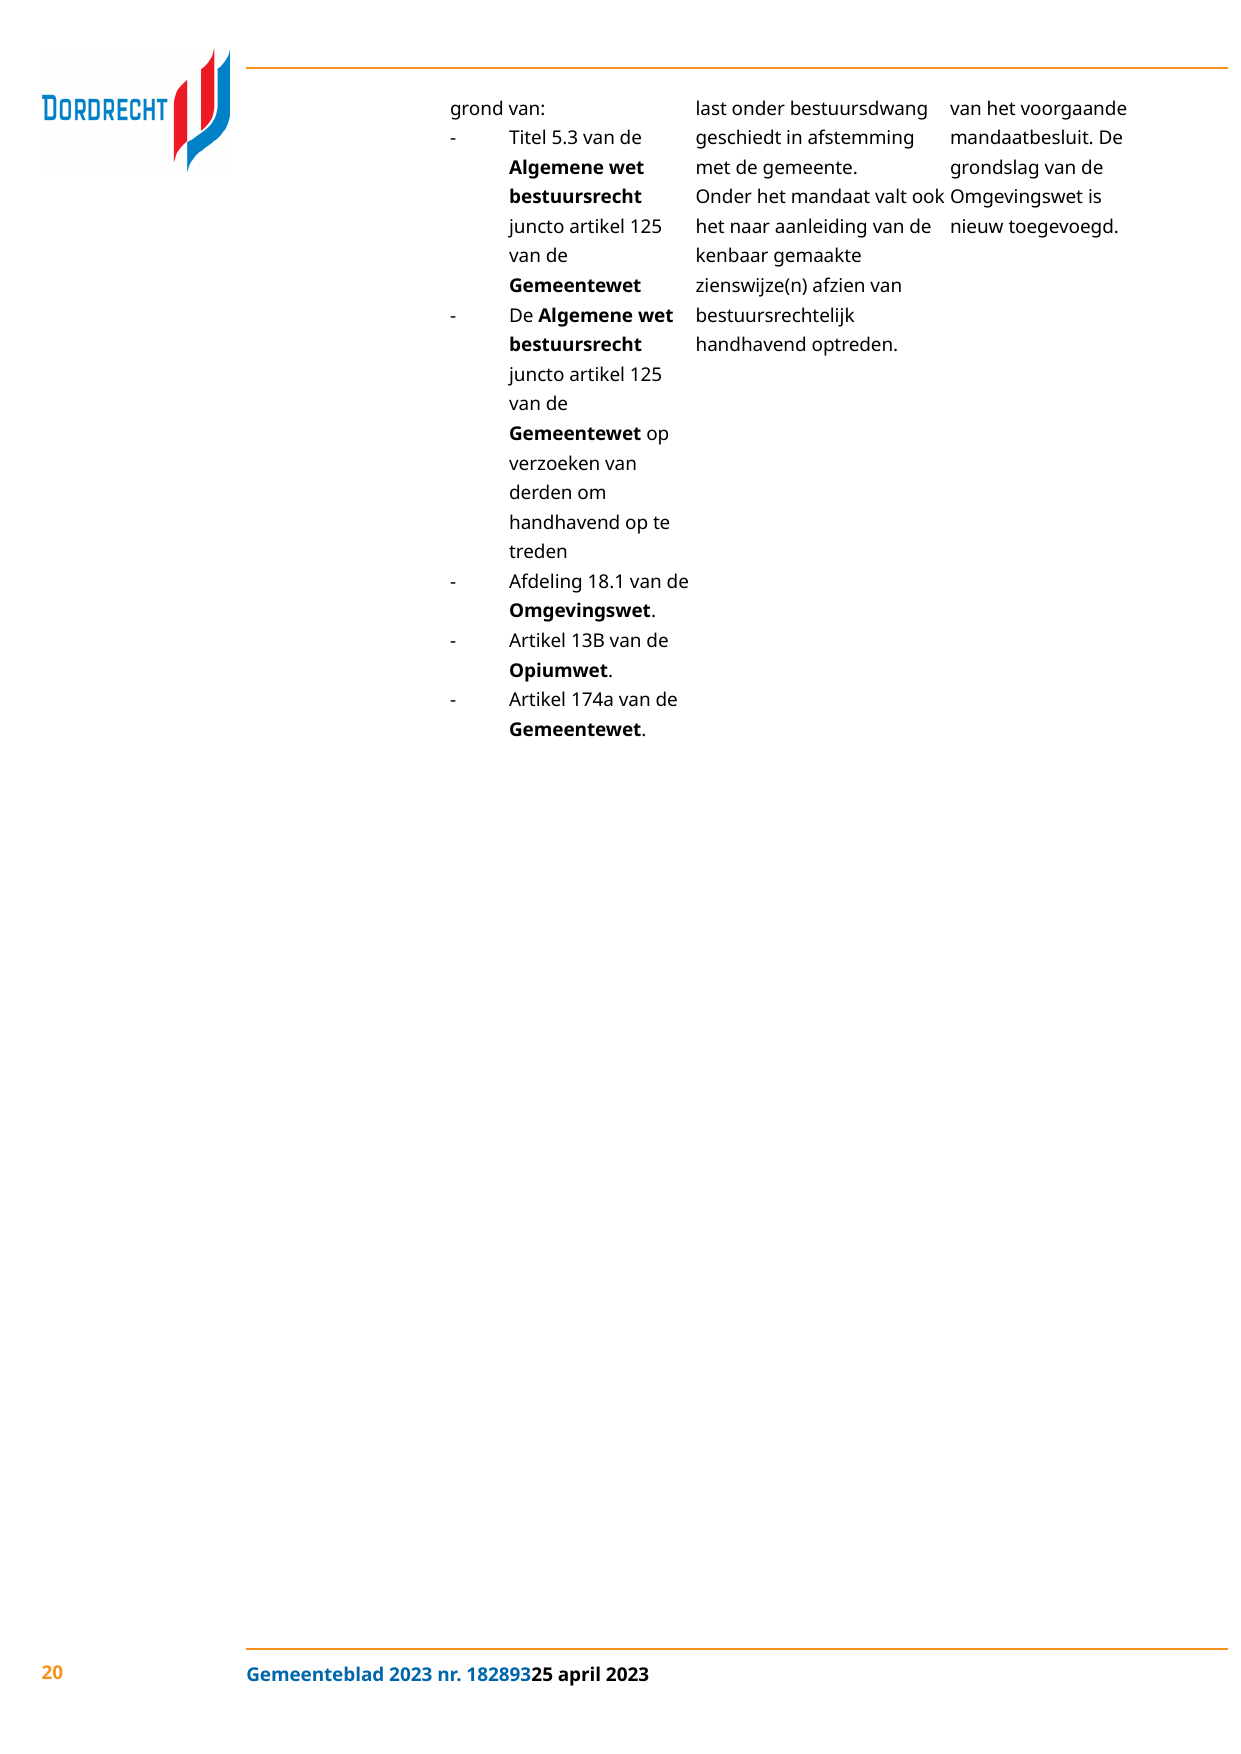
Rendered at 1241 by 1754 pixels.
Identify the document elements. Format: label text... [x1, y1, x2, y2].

table_cell grond van: Titel 5.3 van de Algemene wet bestuursrecht juncto artikel 125 van de Gemeentewet De Algemene wet bestuursrecht juncto artikel 125 van de Gemeentewet op verzoeken van derden om handhavend op te treden Afdeling 18.1 van de Omgevingswet. Artikel 13B van de Opiumwet. Artikel 174a van de Gemeentewet. [450, 95, 695, 742]
table_cell last onder bestuursdwang geschiedt in afstemming met de gemeente. Onder het mandaat valt ook het naar aanleiding van de kenbaar gemaakte zienswijze(n) afzien van bestuursrechtelijk handhavend optreden. [695, 95, 950, 742]
table_cell van het voorgaande mandaatbesluit. De grondslag van de Omgevingswet is nieuw toegevoegd. [950, 95, 1152, 742]
table_cell [248, 95, 450, 742]
picture [41, 47, 231, 172]
